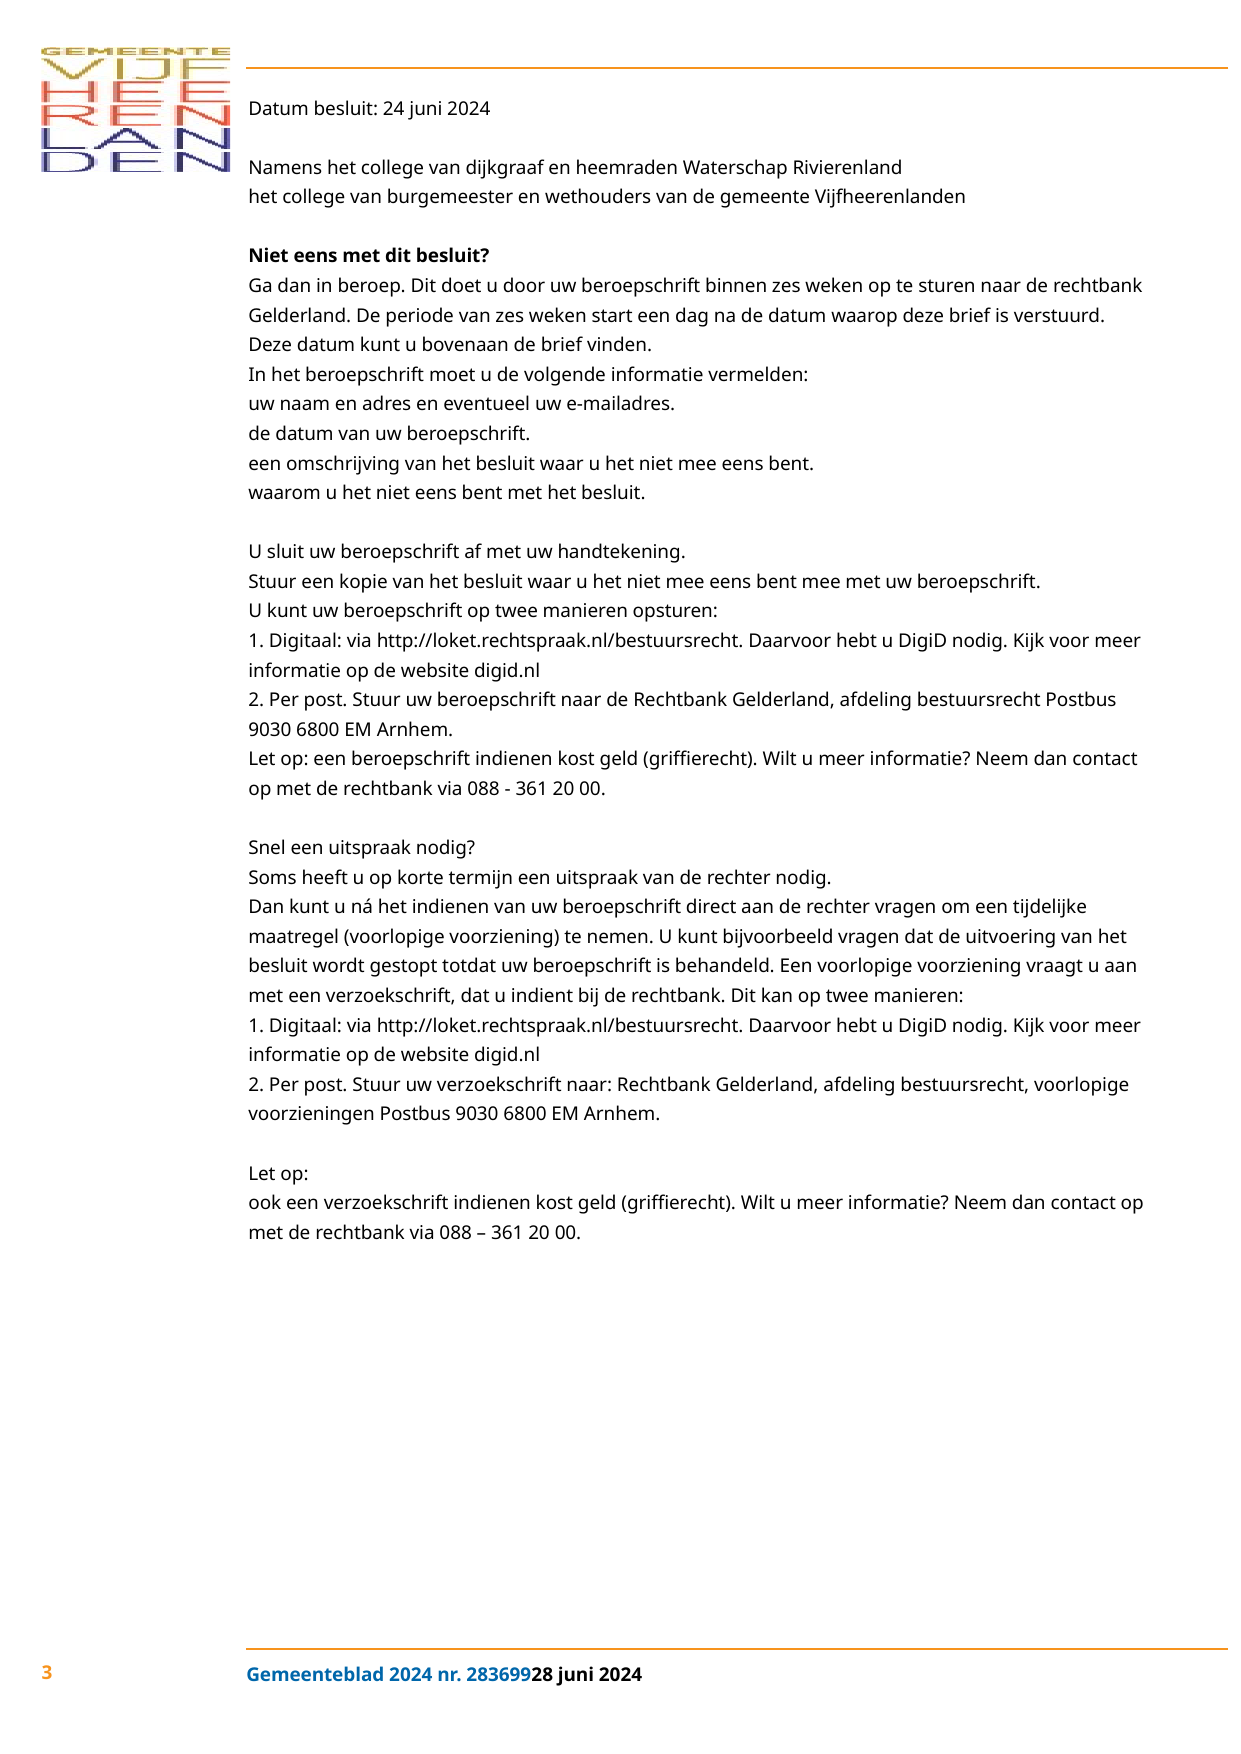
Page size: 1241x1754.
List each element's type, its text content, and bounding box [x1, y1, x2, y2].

text Namens het college van dijkgraaf en heemraden Waterschap Rivierenland [248, 154, 1152, 180]
text Soms heeft u op korte termijn een uitspraak van de rechter nodig. [248, 864, 1152, 890]
text Dan kunt u ná het indienen van uw beroepschrift direct aan de rechter vragen om een tijdelijke maatregel (voorlopige voorziening) te nemen. U kunt bijvoorbeeld vragen dat de uitvoering van het besluit wordt gestopt totdat uw beroepschrift is behandeld. Een voorlopige voorziening vraagt u aan met een verzoekschrift, dat u indient bij de rechtbank. Dit kan op twee manieren: [248, 893, 1152, 1008]
text de datum van uw beroepschrift. [248, 420, 1152, 446]
text het college van burgemeester en wethouders van de gemeente Vijfheerenlanden [248, 183, 1152, 209]
text 1. Digitaal: via http://loket.rechtspraak.nl/bestuursrecht. Daarvoor hebt u DigiD nodig. Kijk voor meer informatie op de website digid.nl [248, 627, 1152, 683]
text U sluit uw beroepschrift af met uw handtekening. [248, 538, 1152, 564]
text Let op: [248, 1160, 1152, 1186]
text een omschrijving van het besluit waar u het niet mee eens bent. [248, 450, 1152, 476]
text U kunt uw beroepschrift op twee manieren opsturen: [248, 598, 1152, 623]
text ook een verzoekschrift indienen kost geld (griffierecht). Wilt u meer informatie? Neem dan contact op met de rechtbank via 088 – 361 20 00. [248, 1189, 1152, 1245]
text Niet eens met dit besluit? [248, 243, 1152, 268]
picture [41, 47, 231, 172]
text 2. Per post. Stuur uw verzoekschrift naar: Rechtbank Gelderland, afdeling bestuursrecht, voorlopige voorzieningen Postbus 9030 6800 EM Arnhem. [248, 1071, 1152, 1126]
text Datum besluit: 24 juni 2024 [248, 95, 1152, 121]
text 2. Per post. Stuur uw beroepschrift naar de Rechtbank Gelderland, afdeling bestuursrecht Postbus 9030 6800 EM Arnhem. [248, 686, 1152, 742]
text In het beroepschrift moet u de volgende informatie vermelden: [248, 361, 1152, 387]
text Stuur een kopie van het besluit waar u het niet mee eens bent mee met uw beroepschrift. [248, 568, 1152, 594]
text 1. Digitaal: via http://loket.rechtspraak.nl/bestuursrecht. Daarvoor hebt u DigiD nodig. Kijk voor meer informatie op de website digid.nl [248, 1012, 1152, 1067]
text Snel een uitspraak nodig? [248, 834, 1152, 860]
text uw naam en adres en eventueel uw e-mailadres. [248, 391, 1152, 416]
text waarom u het niet eens bent met het besluit. [248, 479, 1152, 505]
text Let op: een beroepschrift indienen kost geld (griffierecht). Wilt u meer informatie? Neem dan contact op met de rechtbank via 088 - 361 20 00. [248, 746, 1152, 801]
text Ga dan in beroep. Dit doet u door uw beroepschrift binnen zes weken op te sturen naar de rechtbank Gelderland. De periode van zes weken start een dag na de datum waarop deze brief is verstuurd. Deze datum kunt u bovenaan de brief vinden. [248, 272, 1152, 357]
